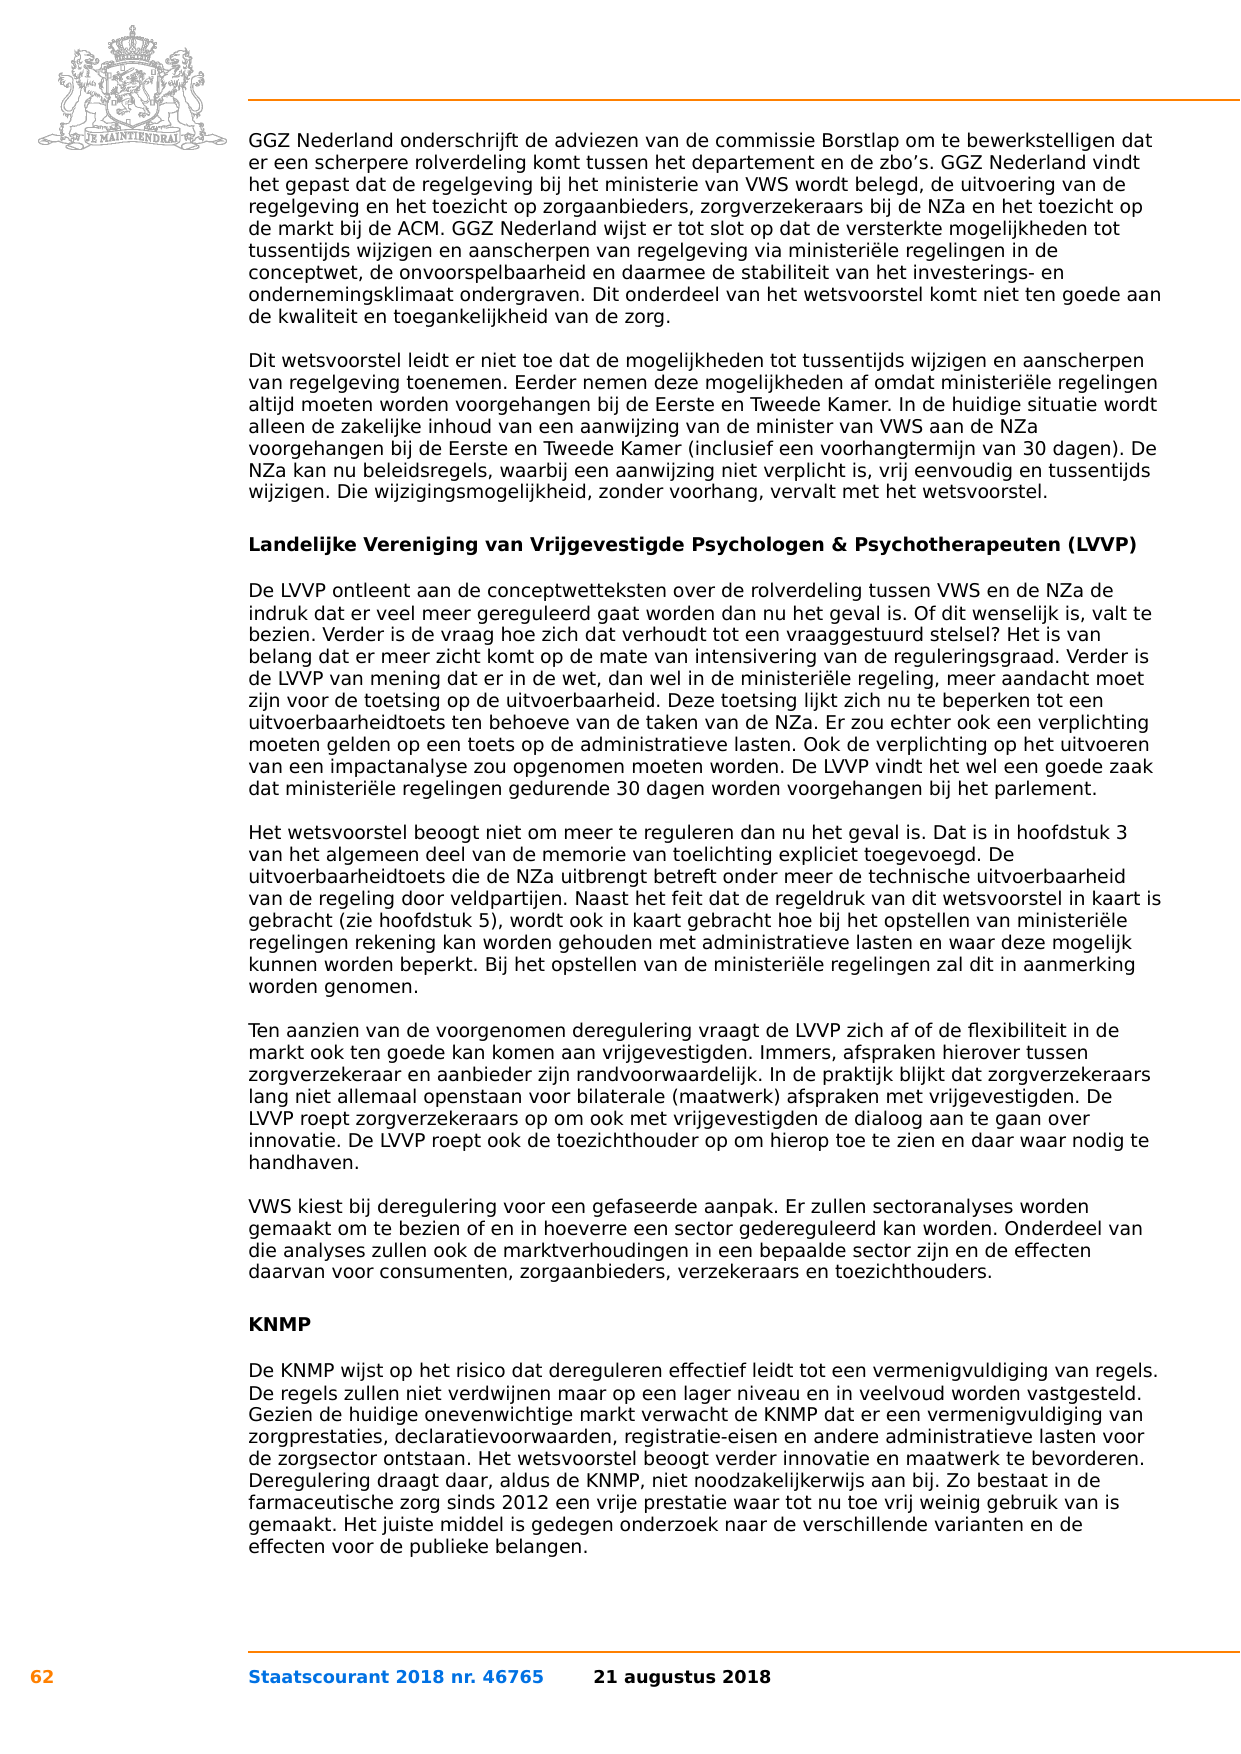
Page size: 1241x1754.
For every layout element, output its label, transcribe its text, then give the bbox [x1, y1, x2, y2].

text Het wetsvoorstel beoogt niet om meer te reguleren dan nu het geval is. Dat is in hoofdstuk 3 van het algemeen deel van de memorie van toelichting expliciet toegevoegd. De uitvoerbaarheidtoets die de NZa uitbrengt betreft onder meer de technische uitvoerbaarheid van de regeling door veldpartijen. Naast het feit dat de regeldruk van dit wetsvoorstel in kaart is gebracht (zie hoofdstuk 5), wordt ook in kaart gebracht hoe bij het opstellen van ministeriële regelingen rekening kan worden gehouden met administratieve lasten en waar deze mogelijk kunnen worden beperkt. Bij het opstellen van de ministeriële regelingen zal dit in aanmerking worden genomen. [248, 822, 1163, 998]
text VWS kiest bij deregulering voor een gefaseerde aanpak. Er zullen sectoranalyses worden gemaakt om te bezien of en in hoeverre een sector gedereguleerd kan worden. Onderdeel van die analyses zullen ook de marktverhoudingen in een bepaalde sector zijn en de effecten daarvan voor consumenten, zorgaanbieders, verzekeraars en toezichthouders. [248, 1196, 1163, 1283]
text GGZ Nederland onderschrijft de adviezen van de commissie Borstlap om te bewerkstelligen dat er een scherpere rolverdeling komt tussen het departement en de zbo’s. GGZ Nederland vindt het gepast dat de regelgeving bij het ministerie van VWS wordt belegd, de uitvoering van de regelgeving en het toezicht op zorgaanbieders, zorgverzekeraars bij de NZa en het toezicht op de markt bij de ACM. GGZ Nederland wijst er tot slot op dat de versterkte mogelijkheden tot tussentijds wijzigen en aanscherpen van regelgeving via ministeriële regelingen in de conceptwet, de onvoorspelbaarheid en daarmee de stabiliteit van het investerings- en ondernemingsklimaat ondergraven. Dit onderdeel van het wetsvoorstel komt niet ten goede aan de kwaliteit en toegankelijkheid van de zorg. [248, 130, 1163, 328]
subtitle KNMP [248, 1313, 1163, 1335]
text De KNMP wijst op het risico dat dereguleren effectief leidt tot een vermenigvuldiging van regels. De regels zullen niet verdwijnen maar op een lager niveau en in veelvoud worden vastgesteld. Gezien de huidige onevenwichtige markt verwacht de KNMP dat er een vermenigvuldiging van zorgprestaties, declaratievoorwaarden, registratie-eisen en andere administratieve lasten voor de zorgsector ontstaan. Het wetsvoorstel beoogt verder innovatie en maatwerk te bevorderen. Deregulering draagt daar, aldus de KNMP, niet noodzakelijkerwijs aan bij. Zo bestaat in de farmaceutische zorg sinds 2012 een vrije prestatie waar tot nu toe vrij weinig gebruik van is gemaakt. Het juiste middel is gedegen onderzoek naar de verschillende varianten en de effecten voor de publieke belangen. [248, 1360, 1163, 1558]
picture [38, 25, 227, 150]
text Ten aanzien van de voorgenomen deregulering vraagt de LVVP zich af of de flexibiliteit in de markt ook ten goede kan komen aan vrijgevestigden. Immers, afspraken hierover tussen zorgverzekeraar en aanbieder zijn randvoorwaardelijk. In de praktijk blijkt dat zorgverzekeraars lang niet allemaal openstaan voor bilaterale (maatwerk) afspraken met vrijgevestigden. De LVVP roept zorgverzekeraars op om ook met vrijgevestigden de dialoog aan te gaan over innovatie. De LVVP roept ook de toezichthouder op om hierop toe te zien en daar waar nodig te handhaven. [248, 1020, 1163, 1174]
text De LVVP ontleent aan de conceptwetteksten over de rolverdeling tussen VWS en de NZa de indruk dat er veel meer gereguleerd gaat worden dan nu het geval is. Of dit wenselijk is, valt te bezien. Verder is de vraag hoe zich dat verhoudt tot een vraaggestuurd stelsel? Het is van belang dat er meer zicht komt op de mate van intensivering van de reguleringsgraad. Verder is de LVVP van mening dat er in de wet, dan wel in de ministeriële regeling, meer aandacht moet zijn voor de toetsing op de uitvoerbaarheid. Deze toetsing lijkt zich nu te beperken tot een uitvoerbaarheidtoets ten behoeve van de taken van de NZa. Er zou echter ook een verplichting moeten gelden op een toets op de administratieve lasten. Ook de verplichting op het uitvoeren van een impactanalyse zou opgenomen moeten worden. De LVVP vindt het wel een goede zaak dat ministeriële regelingen gedurende 30 dagen worden voorgehangen bij het parlement. [248, 580, 1163, 800]
text Dit wetsvoorstel leidt er niet toe dat de mogelijkheden tot tussentijds wijzigen en aanscherpen van regelgeving toenemen. Eerder nemen deze mogelijkheden af omdat ministeriële regelingen altijd moeten worden voorgehangen bij de Eerste en Tweede Kamer. In de huidige situatie wordt alleen de zakelijke inhoud van een aanwijzing van de minister van VWS aan de NZa voorgehangen bij de Eerste en Tweede Kamer (inclusief een voorhangtermijn van 30 dagen). De NZa kan nu beleidsregels, waarbij een aanwijzing niet verplicht is, vrij eenvoudig en tussentijds wijzigen. Die wijzigingsmogelijkheid, zonder voorhang, vervalt met het wetsvoorstel. [248, 349, 1163, 503]
subtitle Landelijke Vereniging van Vrijgevestigde Psychologen & Psychotherapeuten (LVVP) [248, 533, 1163, 555]
